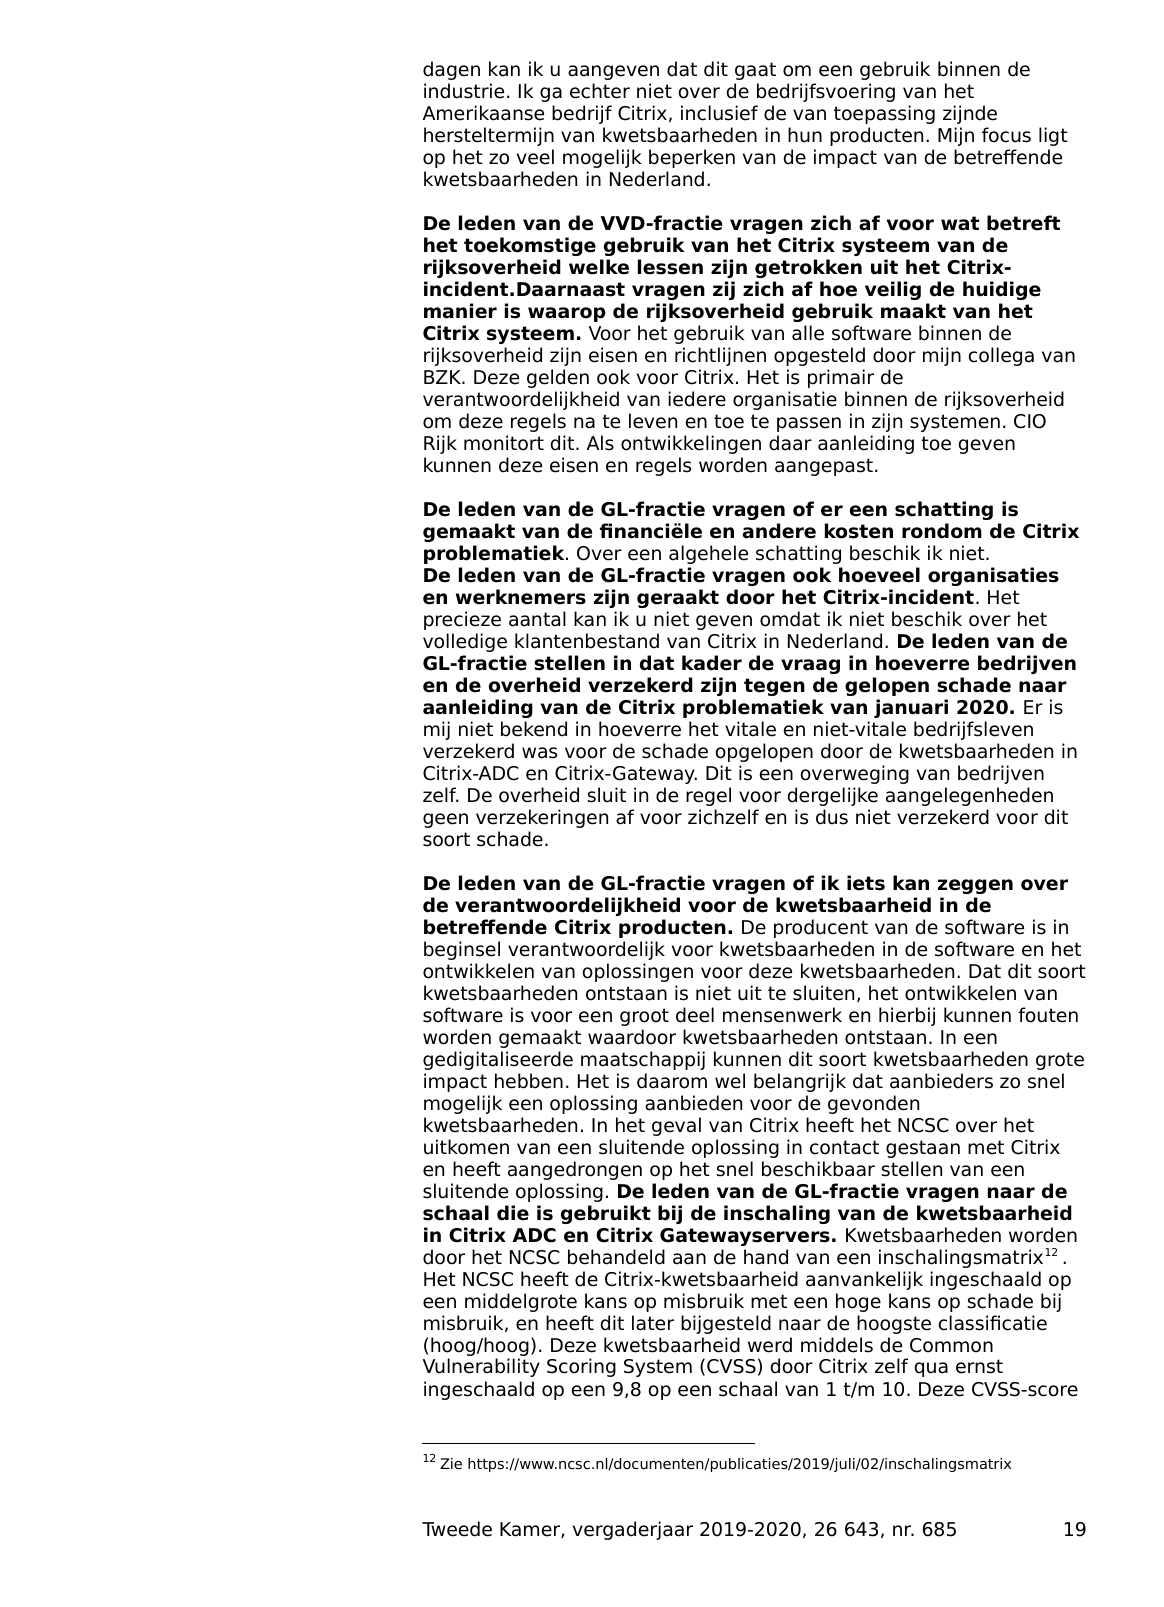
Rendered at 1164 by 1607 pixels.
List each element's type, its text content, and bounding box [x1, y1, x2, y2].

text De leden van de GL-fractie vragen ook hoeveel organisaties en werknemers zijn geraakt door het Citrix-incident. Het precieze aantal kan ik u niet geven omdat ik niet beschik over het volledige klantenbestand van Citrix in Nederland. De leden van de GL-fractie stellen in dat kader de vraag in hoeverre bedrijven en de overheid verzekerd zijn tegen de gelopen schade naar aanleiding van de Citrix problematiek van januari 2020. Er is mij niet bekend in hoeverre het vitale en niet-vitale bedrijfsleven verzekerd was voor de schade opgelopen door de kwetsbaarheden in Citrix-ADC en Citrix-Gateway. Dit is een overweging van bedrijven zelf. De overheid sluit in de regel voor dergelijke aangelegenheden geen verzekeringen af voor zichzelf en is dus niet verzekerd voor dit soort schade. [422, 565, 1087, 851]
text dagen kan ik u aangeven dat dit gaat om een gebruik binnen de industrie. Ik ga echter niet over de bedrijfsvoering van het Amerikaanse bedrijf Citrix, inclusief de van toepassing zijnde hersteltermijn van kwetsbaarheden in hun producten. Mijn focus ligt op het zo veel mogelijk beperken van de impact van de betreffende kwetsbaarheden in Nederland. [422, 59, 1087, 191]
text De leden van de GL-fractie vragen of ik iets kan zeggen over de verantwoordelijkheid voor de kwetsbaarheid in de betreffende Citrix producten. De producent van de software is in beginsel verantwoordelijk voor kwetsbaarheden in de software en het ontwikkelen van oplossingen voor deze kwetsbaarheden. Dat dit soort kwetsbaarheden ontstaan is niet uit te sluiten, het ontwikkelen van software is voor een groot deel mensenwerk en hierbij kunnen fouten worden gemaakt waardoor kwetsbaarheden ontstaan. In een gedigitaliseerde maatschappij kunnen dit soort kwetsbaarheden grote impact hebben. Het is daarom wel belangrijk dat aanbieders zo snel mogelijk een oplossing aanbieden voor de gevonden kwetsbaarheden. In het geval van Citrix heeft het NCSC over het uitkomen van een sluitende oplossing in contact gestaan met Citrix en heeft aangedrongen op het snel beschikbaar stellen van een sluitende oplossing. De leden van de GL-fractie vragen naar de schaal die is gebruikt bij de inschaling van de kwetsbaarheid in Citrix ADC en Citrix Gatewayservers. Kwetsbaarheden worden door het NCSC behandeld aan de hand van een inschalingsmatrix. Het NCSC heeft de Citrix-kwetsbaarheid aanvankelijk ingeschaald op een middelgrote kans op misbruik met een hoge kans op schade bij misbruik, en heeft dit later bijgesteld naar de hoogste classificatie (hoog/hoog). Deze kwetsbaarheid werd middels de Common Vulnerability Scoring System (CVSS) door Citrix zelf qua ernst ingeschaald op een 9,8 op een schaal van 1 t/m 10. Deze CVSS-score [422, 873, 1087, 1400]
text De leden van de VVD-fractie vragen zich af voor wat betreft het toekomstige gebruik van het Citrix systeem van de rijksoverheid welke lessen zijn getrokken uit het Citrix-incident.Daarnaast vragen zij zich af hoe veilig de huidige manier is waarop de rijksoverheid gebruik maakt van het Citrix systeem. Voor het gebruik van alle software binnen de rijksoverheid zijn eisen en richtlijnen opgesteld door mijn collega van BZK. Deze gelden ook voor Citrix. Het is primair de verantwoordelijkheid van iedere organisatie binnen de rijksoverheid om deze regels na te leven en toe te passen in zijn systemen. CIO Rijk monitort dit. Als ontwikkelingen daar aanleiding toe geven kunnen deze eisen en regels worden aangepast. [422, 213, 1087, 477]
text De leden van de GL-fractie vragen of er een schatting is gemaakt van de financiële en andere kosten rondom de Citrix problematiek. Over een algehele schatting beschik ik niet. [422, 499, 1087, 565]
text Zie https://www.ncsc.nl/documenten/publicaties/2019/juli/02/inschalingsmatrix [422, 1452, 1087, 1474]
